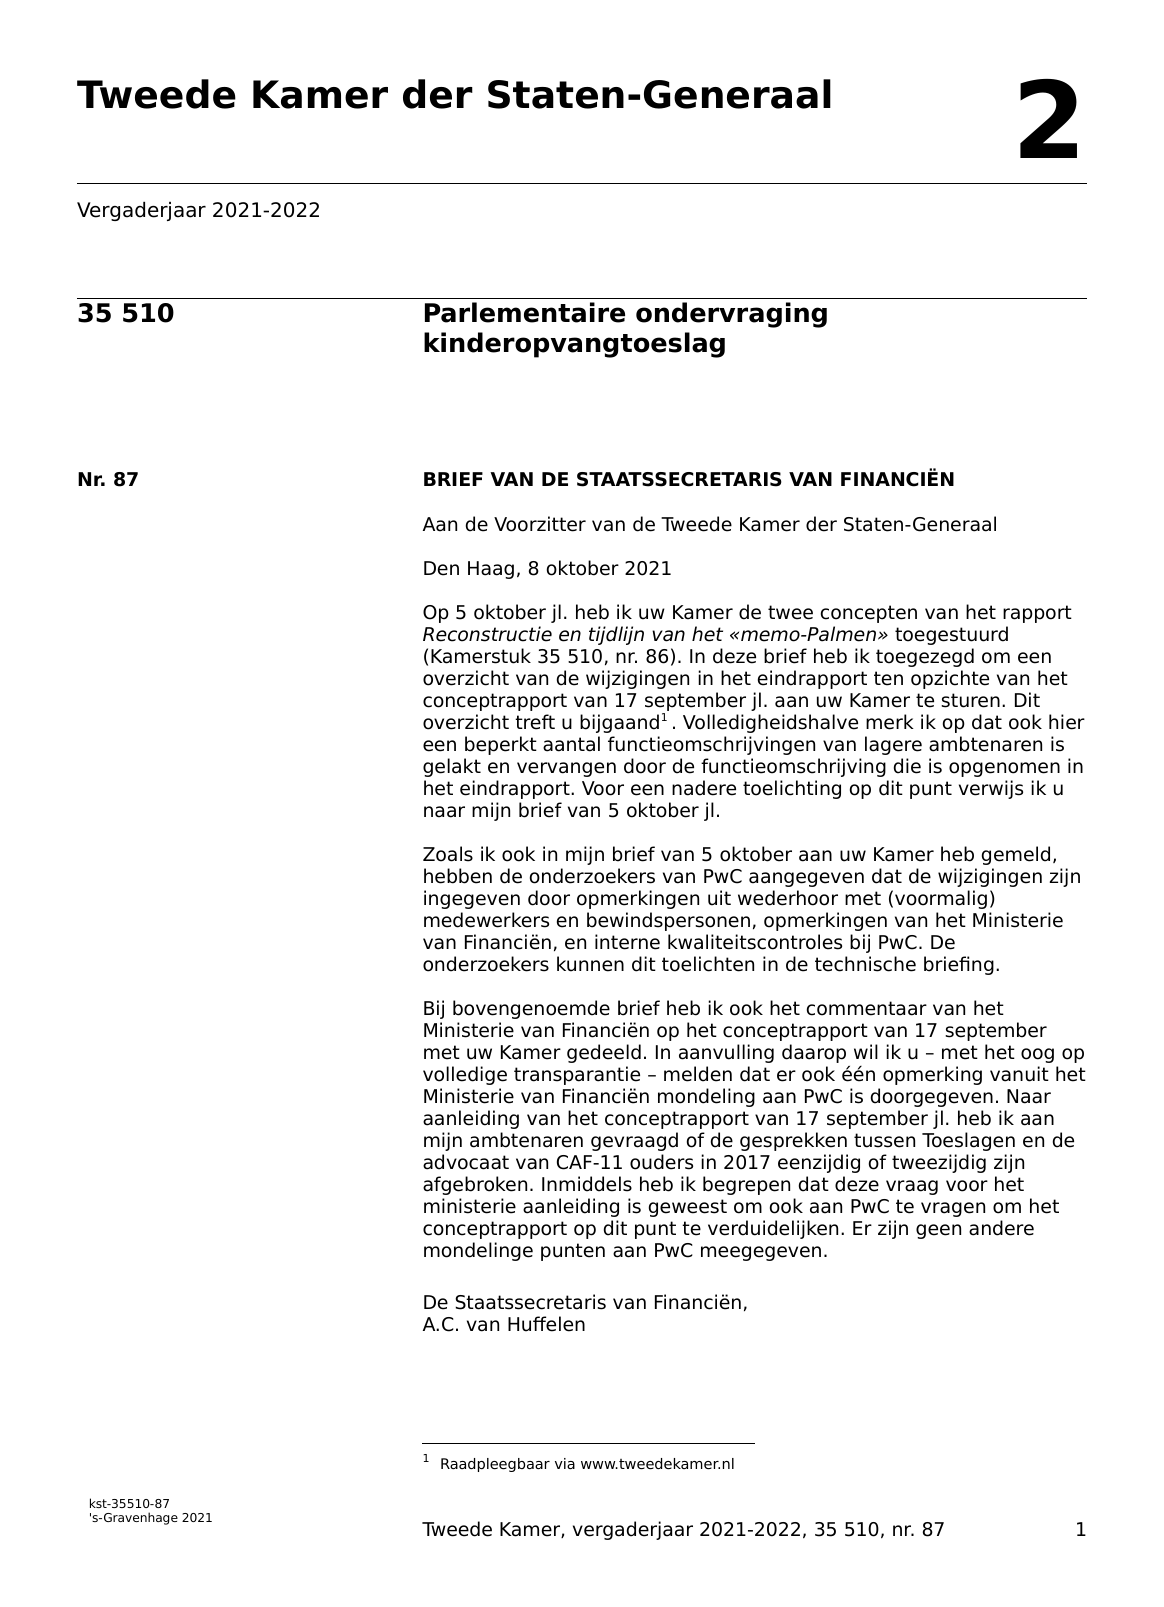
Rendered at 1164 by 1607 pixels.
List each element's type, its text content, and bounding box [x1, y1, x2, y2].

text kst-35510-87 [88, 1497, 323, 1511]
text Zoals ik ook in mijn brief van 5 oktober aan uw Kamer heb gemeld, hebben de onderzoekers van PwC aangegeven dat de wijzigingen zijn ingegeven door opmerkingen uit wederhoor met (voormalig) medewerkers en bewindspersonen, opmerkingen van het Ministerie van Financiën, en interne kwaliteitscontroles bij PwC. De onderzoekers kunnen dit toelichten in de technische briefing. [422, 844, 1087, 976]
text Op 5 oktober jl. heb ik uw Kamer de twee concepten van het rapport Reconstructie en tijdlijn van het «memo-Palmen» toegestuurd (Kamerstuk 35 510, nr. 86). In deze brief heb ik toegezegd om een overzicht van de wijzigingen in het eindrapport ten opzichte van het conceptrapport van 17 september jl. aan uw Kamer te sturen. Dit overzicht treft u bijgaand. Volledigheidshalve merk ik op dat ook hier een beperkt aantal functieomschrijvingen van lagere ambtenaren is gelakt en vervangen door de functieomschrijving die is opgenomen in het eindrapport. Voor een nadere toelichting op dit punt verwijs ik u naar mijn brief van 5 oktober jl. [422, 602, 1087, 822]
text Bij bovengenoemde brief heb ik ook het commentaar van het Ministerie van Financiën op het conceptrapport van 17 september met uw Kamer gedeeld. In aanvulling daarop wil ik u – met het oog op volledige transparantie – melden dat er ook één opmerking vanuit het Ministerie van Financiën mondeling aan PwC is doorgegeven. Naar aanleiding van het conceptrapport van 17 september jl. heb ik aan mijn ambtenaren gevraagd of de gesprekken tussen Toeslagen en de advocaat van CAF-11 ouders in 2017 eenzijdig of tweezijdig zijn afgebroken. Inmiddels heb ik begrepen dat deze vraag voor het ministerie aanleiding is geweest om ook aan PwC te vragen om het conceptrapport op dit punt te verduidelijken. Er zijn geen andere mondelinge punten aan PwC meegegeven. [422, 998, 1087, 1262]
text Den Haag, 8 oktober 2021 [422, 558, 1087, 580]
text De Staatssecretaris van Financiën, A.C. van Huffelen [422, 1292, 1087, 1336]
text Aan de Voorzitter van de Tweede Kamer der Staten-Generaal [422, 513, 1087, 536]
subtitle 35 510 Parlementaire ondervraging kinderopvangtoeslag [77, 299, 1087, 358]
text Raadpleegbaar via www.tweedekamer.nl [422, 1452, 1087, 1474]
table_header 2 [886, 59, 1087, 183]
table_cell Vergaderjaar 2021-2022 [77, 184, 1087, 298]
table_header Tweede Kamer der Staten-Generaal [77, 59, 886, 183]
text 's-Gravenhage 2021 [88, 1511, 323, 1525]
subtitle Nr. 87 BRIEF VAN DE STAATSSECRETARIS VAN FINANCIËN [77, 469, 1087, 491]
